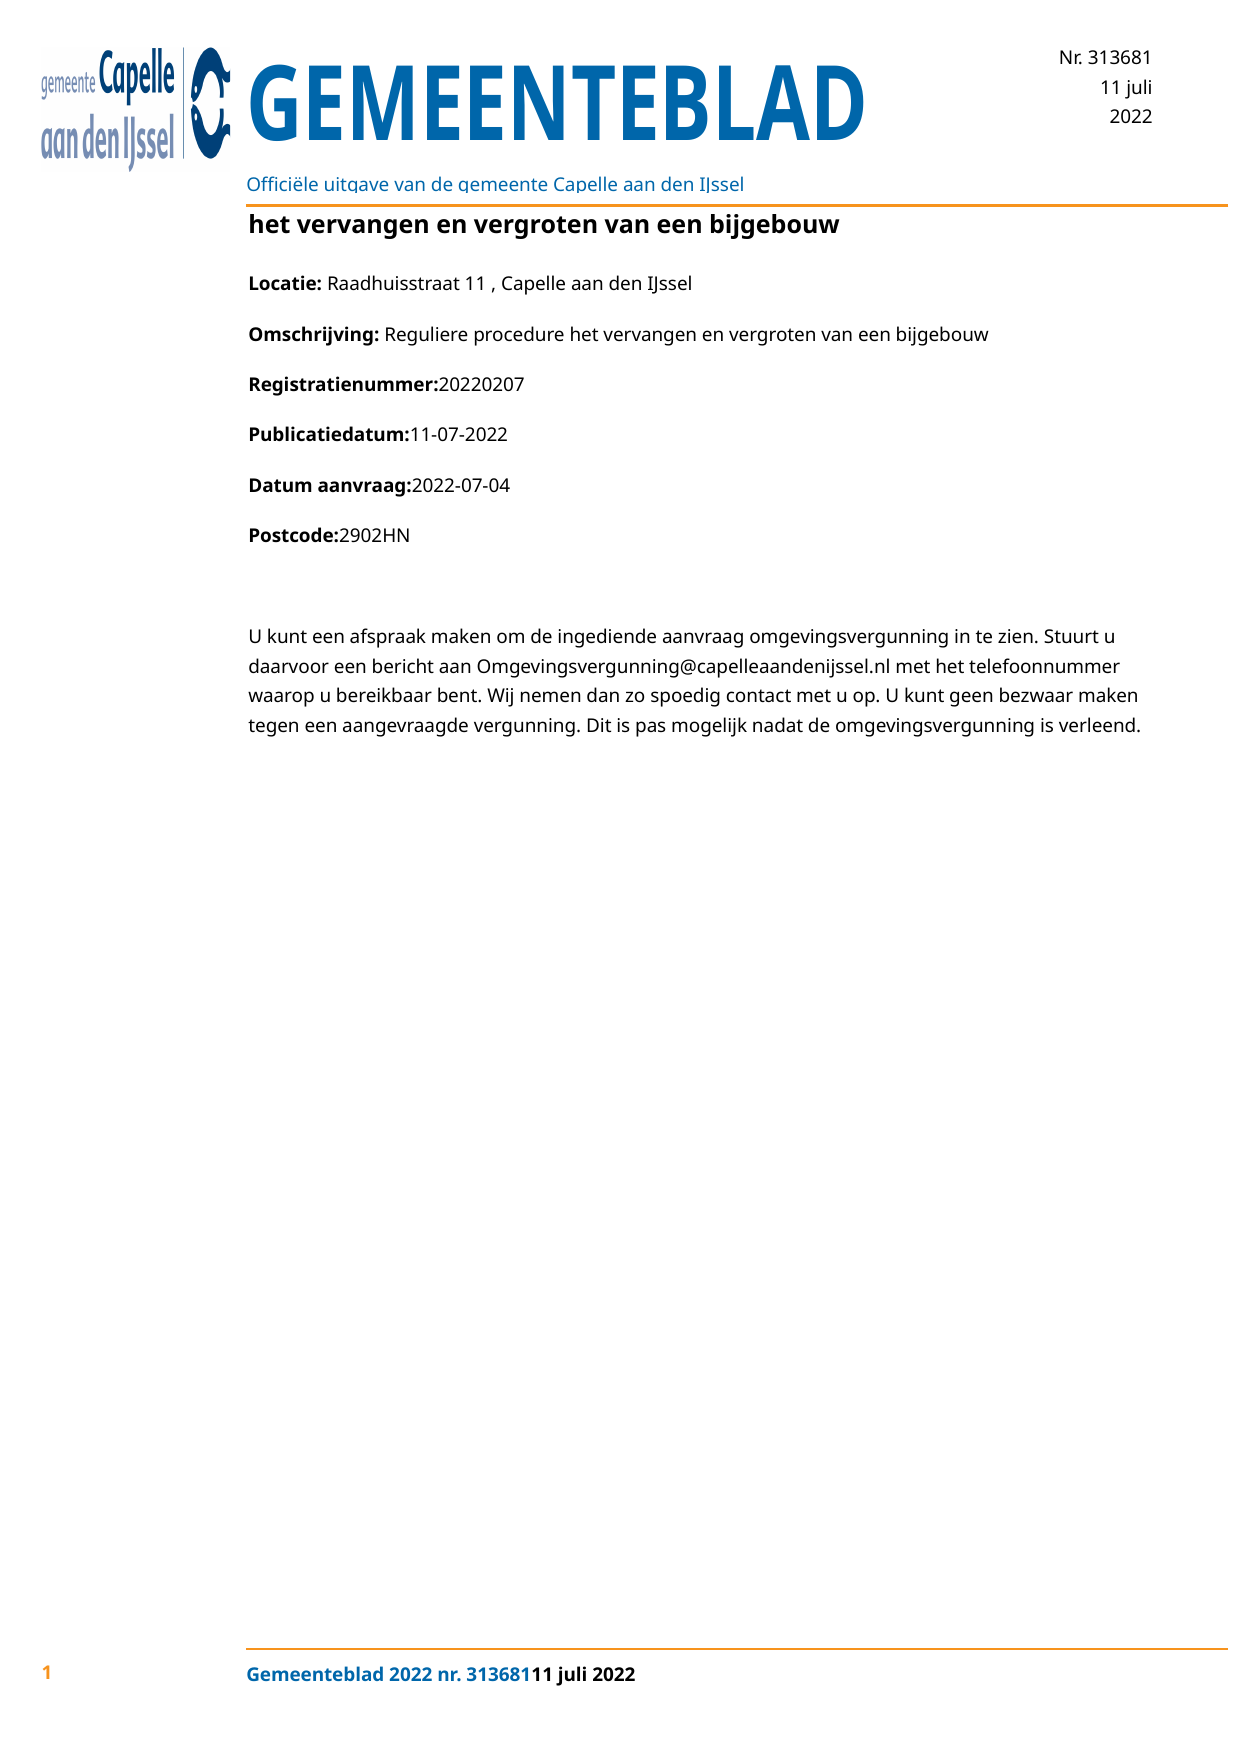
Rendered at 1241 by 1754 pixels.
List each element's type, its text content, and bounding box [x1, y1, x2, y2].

text U kunt een afspraak maken om de ingediende aanvraag omgevingsvergunning in te zien. Stuurt u daarvoor een bericht aan Omgevingsvergunning@capelleaandenijssel.nl met het telefoonnummer waarop u bereikbaar bent. Wij nemen dan zo spoedig contact met u op. U kunt geen bezwaar maken tegen een aangevraagde vergunning. Dit is pas mogelijk nadat de omgevingsvergunning is verleend. [248, 623, 1152, 738]
text Omschrijving: Reguliere procedure het vervangen en vergroten van een bijgebouw [248, 321, 1152, 346]
text Registratienummer:20220207 [248, 371, 1152, 397]
picture [41, 47, 231, 172]
text Datum aanvraag:2022-07-04 [248, 472, 1152, 498]
text Publicatiedatum:11-07-2022 [248, 422, 1152, 447]
text Postcode:2902HN [248, 522, 1152, 548]
text het vervangen en vergroten van een bijgebouw [248, 207, 1152, 241]
text Locatie: Raadhuisstraat 11 , Capelle aan den IJssel [248, 270, 1152, 296]
